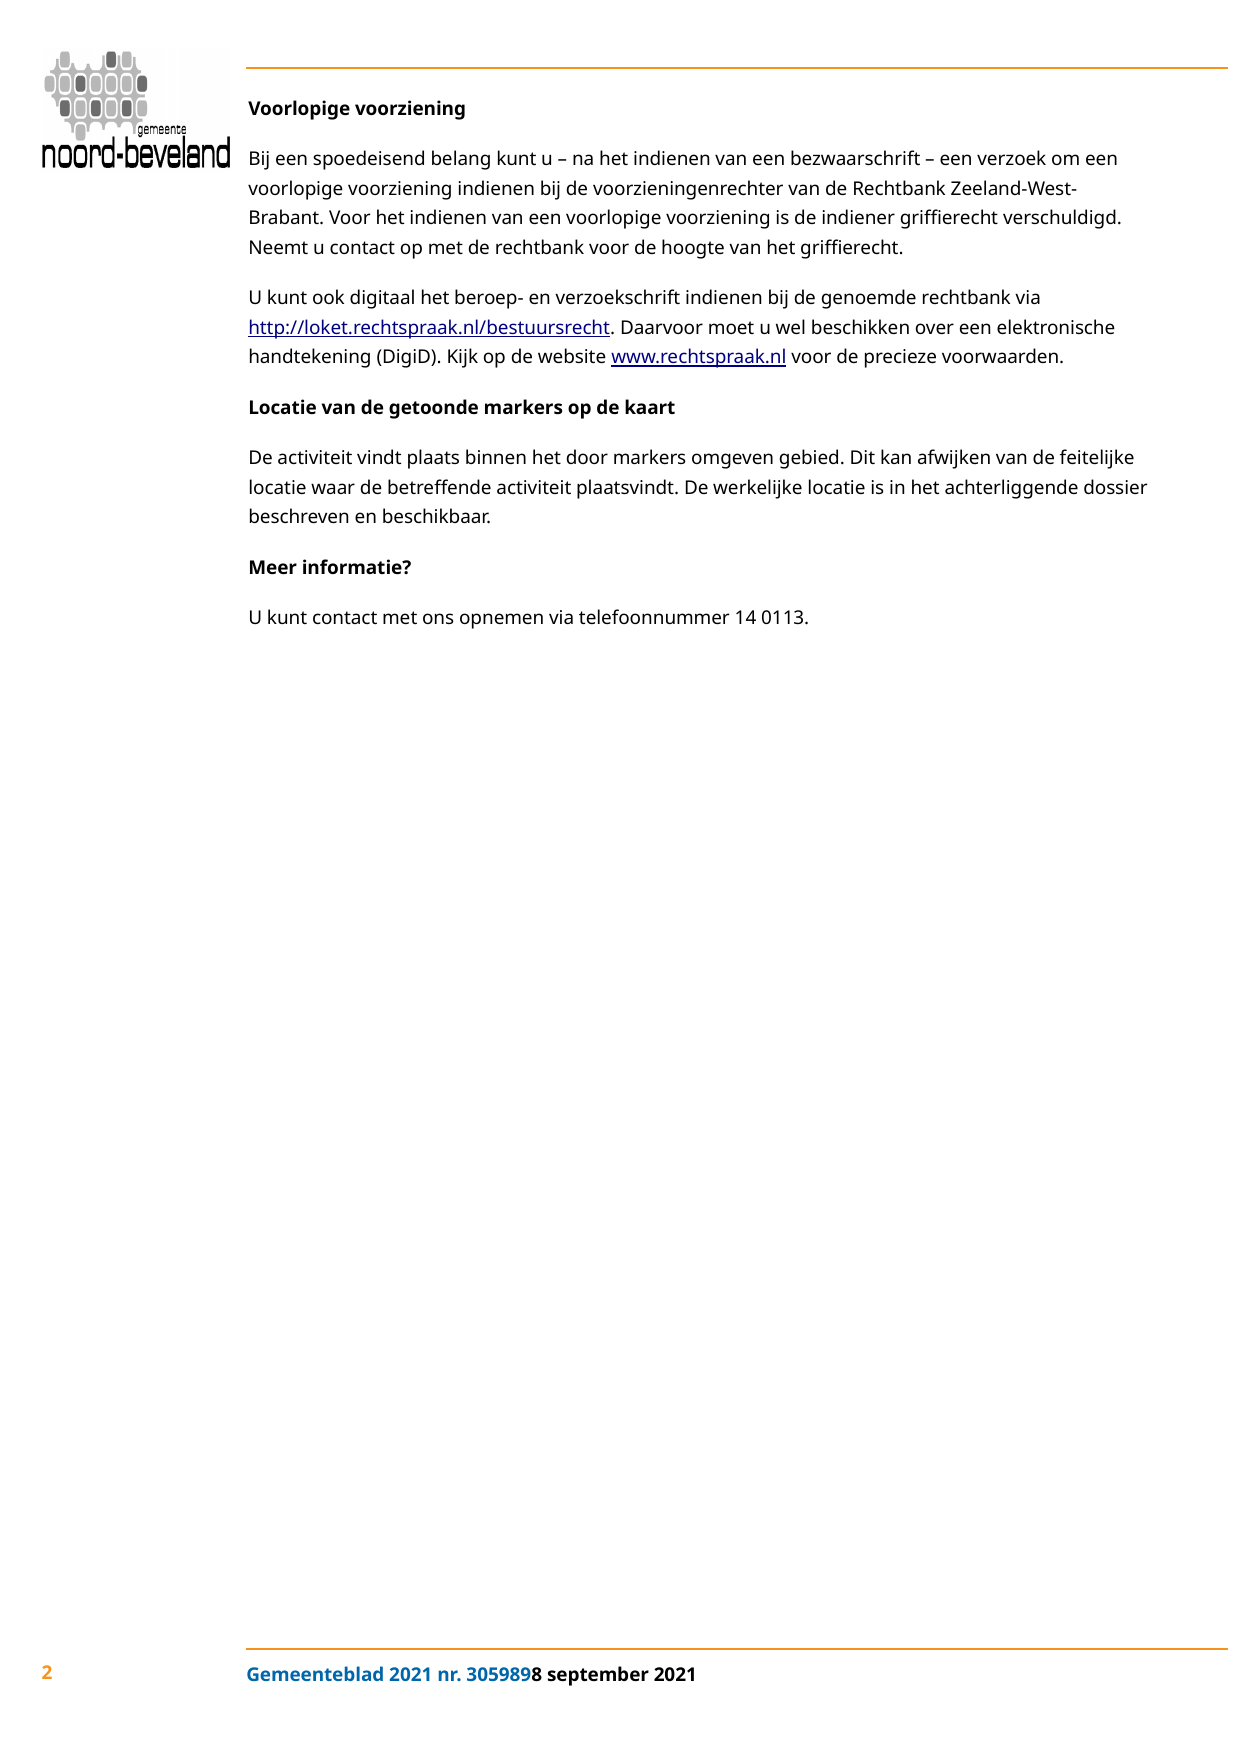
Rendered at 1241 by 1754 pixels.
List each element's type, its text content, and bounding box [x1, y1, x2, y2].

text U kunt ook digitaal het beroep- en verzoekschrift indienen bij de genoemde rechtbank via http://loket.rechtspraak.nl/bestuursrecht. Daarvoor moet u wel beschikken over een elektronische handtekening (DigiD). Kijk op de website www.rechtspraak.nl voor de precieze voorwaarden. [248, 284, 1152, 369]
text Voorlopige voorziening [248, 95, 1152, 121]
picture [41, 47, 231, 172]
text De activiteit vindt plaats binnen het door markers omgeven gebied. Dit kan afwijken van de feitelijke locatie waar de betreffende activiteit plaatsvindt. De werkelijke locatie is in het achterliggende dossier beschreven en beschikbaar. [248, 444, 1152, 529]
text Bij een spoedeisend belang kunt u – na het indienen van een bezwaarschrift – een verzoek om een voorlopige voorziening indienen bij de voorzieningenrechter van de Rechtbank Zeeland-West-Brabant. Voor het indienen van een voorlopige voorziening is de indiener griffierecht verschuldigd. Neemt u contact op met de rechtbank voor de hoogte van het griffierecht. [248, 145, 1152, 260]
text Meer informatie? [248, 554, 1152, 580]
text U kunt contact met ons opnemen via telefoonnummer 14 0113. [248, 604, 1152, 630]
text Locatie van de getoonde markers op de kaart [248, 394, 1152, 420]
